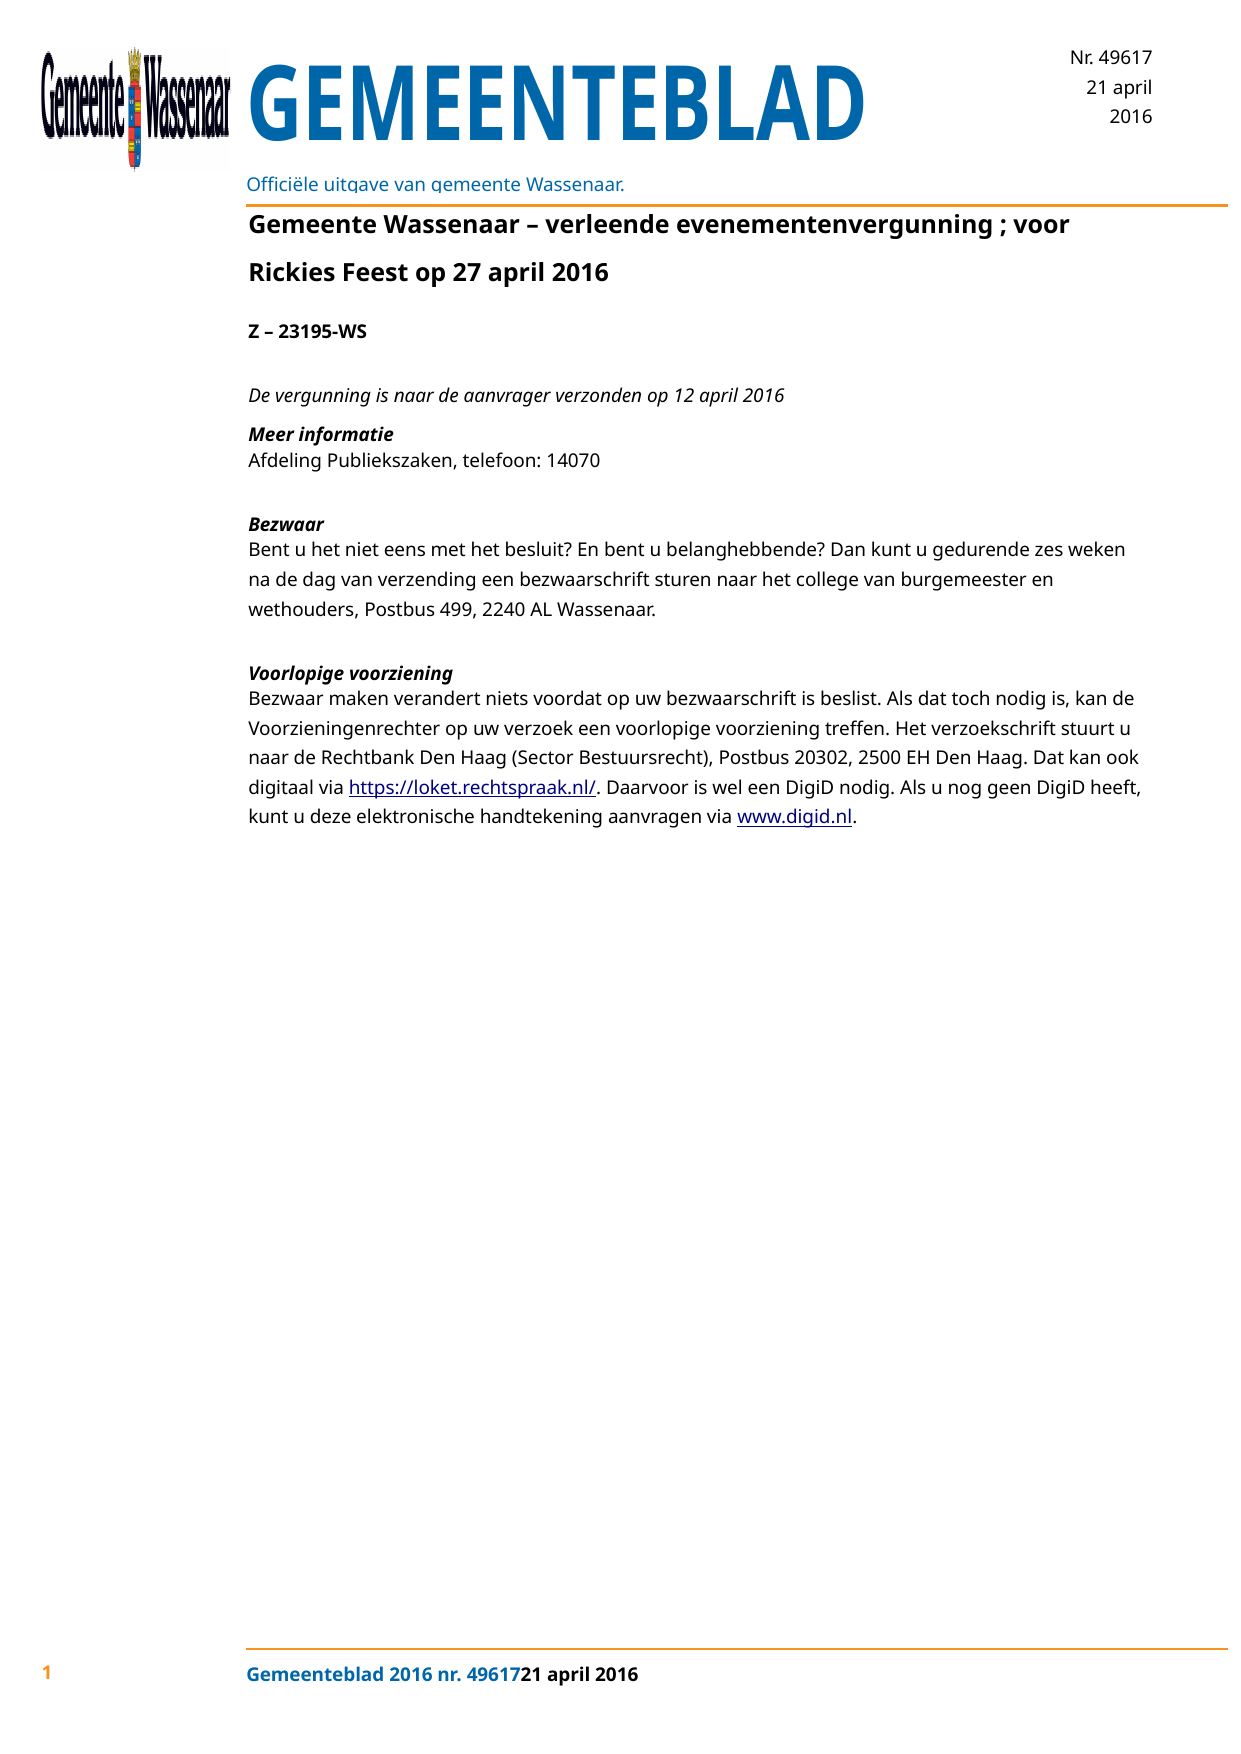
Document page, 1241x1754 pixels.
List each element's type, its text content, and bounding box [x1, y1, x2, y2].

text Gemeente Wassenaar – verleende evenementenvergunning ; voor Rickies Feest op 27 april 2016 [248, 207, 1152, 288]
text De vergunning is naar de aanvrager verzonden op 12 april 2016 [248, 382, 1152, 408]
text Bezwaar [248, 511, 1152, 537]
text Afdeling Publiekszaken, telefoon: 14070 [248, 447, 1152, 473]
text Meer informatie [248, 421, 1152, 447]
picture [41, 47, 231, 172]
text Voorlopige voorziening [248, 660, 1152, 685]
text Z – 23195-WS [248, 318, 1152, 344]
text Bent u het niet eens met het besluit? En bent u belanghebbende? Dan kunt u gedurende zes weken na de dag van verzending een bezwaarschrift sturen naar het college van burgemeester en wethouders, Postbus 499, 2240 AL Wassenaar. [248, 537, 1152, 621]
text Bezwaar maken verandert niets voordat op uw bezwaarschrift is beslist. Als dat toch nodig is, kan de Voorzieningenrechter op uw verzoek een voorlopige voorziening treffen. Het verzoekschrift stuurt u naar de Rechtbank Den Haag (Sector Bestuursrecht), Postbus 20302, 2500 EH Den Haag. Dat kan ook digitaal via https://loket.rechtspraak.nl/. Daarvoor is wel een DigiD nodig. Als u nog geen DigiD heeft, kunt u deze elektronische handtekening aanvragen via www.digid.nl. [248, 685, 1152, 829]
